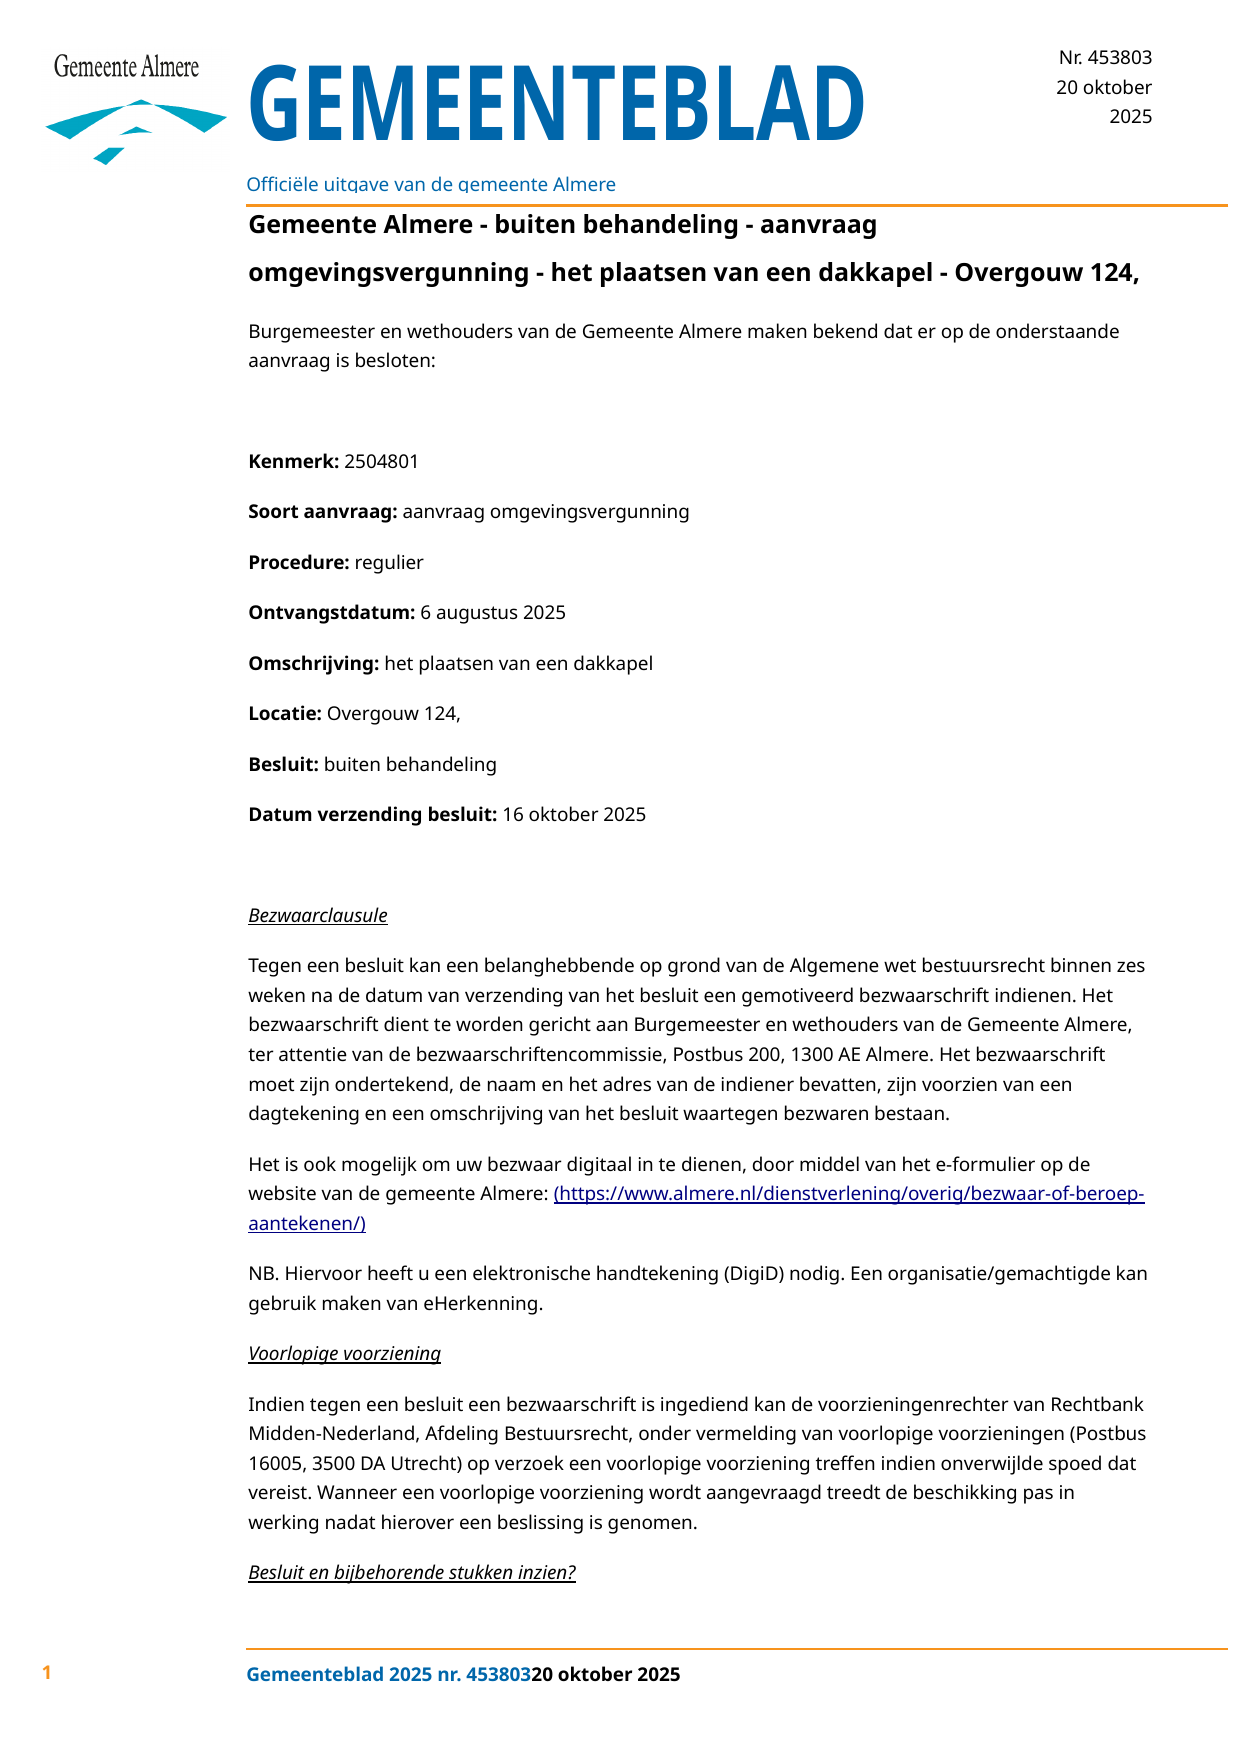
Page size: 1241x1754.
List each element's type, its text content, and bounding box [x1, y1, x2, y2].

text Locatie: Overgouw 124, [248, 700, 1152, 726]
text Ontvangstdatum: 6 augustus 2025 [248, 599, 1152, 625]
text Kenmerk: 2504801 [248, 448, 1152, 474]
text Voorlopige voorziening [248, 1340, 1152, 1366]
text Besluit: buiten behandeling [248, 751, 1152, 777]
text Het is ook mogelijk om uw bezwaar digitaal in te dienen, door middel van het e-formulier op de website van de gemeente Almere: (https://www.almere.nl/dienstverlening/overig/bezwaar-of-beroep-aantekenen/) [248, 1151, 1152, 1236]
picture [41, 47, 231, 172]
text Procedure: regulier [248, 549, 1152, 575]
text Besluit en bijbehorende stukken inzien? [248, 1559, 1152, 1585]
text Tegen een besluit kan een belanghebbende op grond van de Algemene wet bestuursrecht binnen zes weken na de datum van verzending van het besluit een gemotiveerd bezwaarschrift indienen. Het bezwaarschrift dient te worden gericht aan Burgemeester en wethouders van de Gemeente Almere, ter attentie van de bezwaarschriftencommissie, Postbus 200, 1300 AE Almere. Het bezwaarschrift moet zijn ondertekend, de naam en het adres van de indiener bevatten, zijn voorzien van een dagtekening en een omschrijving van het besluit waartegen bezwaren bestaan. [248, 952, 1152, 1126]
text Datum verzending besluit: 16 oktober 2025 [248, 801, 1152, 827]
text Omschrijving: het plaatsen van een dakkapel [248, 650, 1152, 676]
text NB. Hiervoor heeft u een elektronische handtekening (DigiD) nodig. Een organisatie/gemachtigde kan gebruik maken van eHerkenning. [248, 1260, 1152, 1316]
text Bezwaarclausule [248, 902, 1152, 928]
text Gemeente Almere - buiten behandeling - aanvraag omgevingsvergunning - het plaatsen van een dakkapel - Overgouw 124, [248, 207, 1152, 288]
text Burgemeester en wethouders van de Gemeente Almere maken bekend dat er op de onderstaande aanvraag is besloten: [248, 318, 1152, 373]
text Indien tegen een besluit een bezwaarschrift is ingediend kan de voorzieningenrechter van Rechtbank Midden-Nederland, Afdeling Bestuursrecht, onder vermelding van voorlopige voorzieningen (Postbus 16005, 3500 DA Utrecht) op verzoek een voorlopige voorziening treffen indien onverwijlde spoed dat vereist. Wanneer een voorlopige voorziening wordt aangevraagd treedt de beschikking pas in werking nadat hierover een beslissing is genomen. [248, 1391, 1152, 1535]
text Soort aanvraag: aanvraag omgevingsvergunning [248, 499, 1152, 524]
